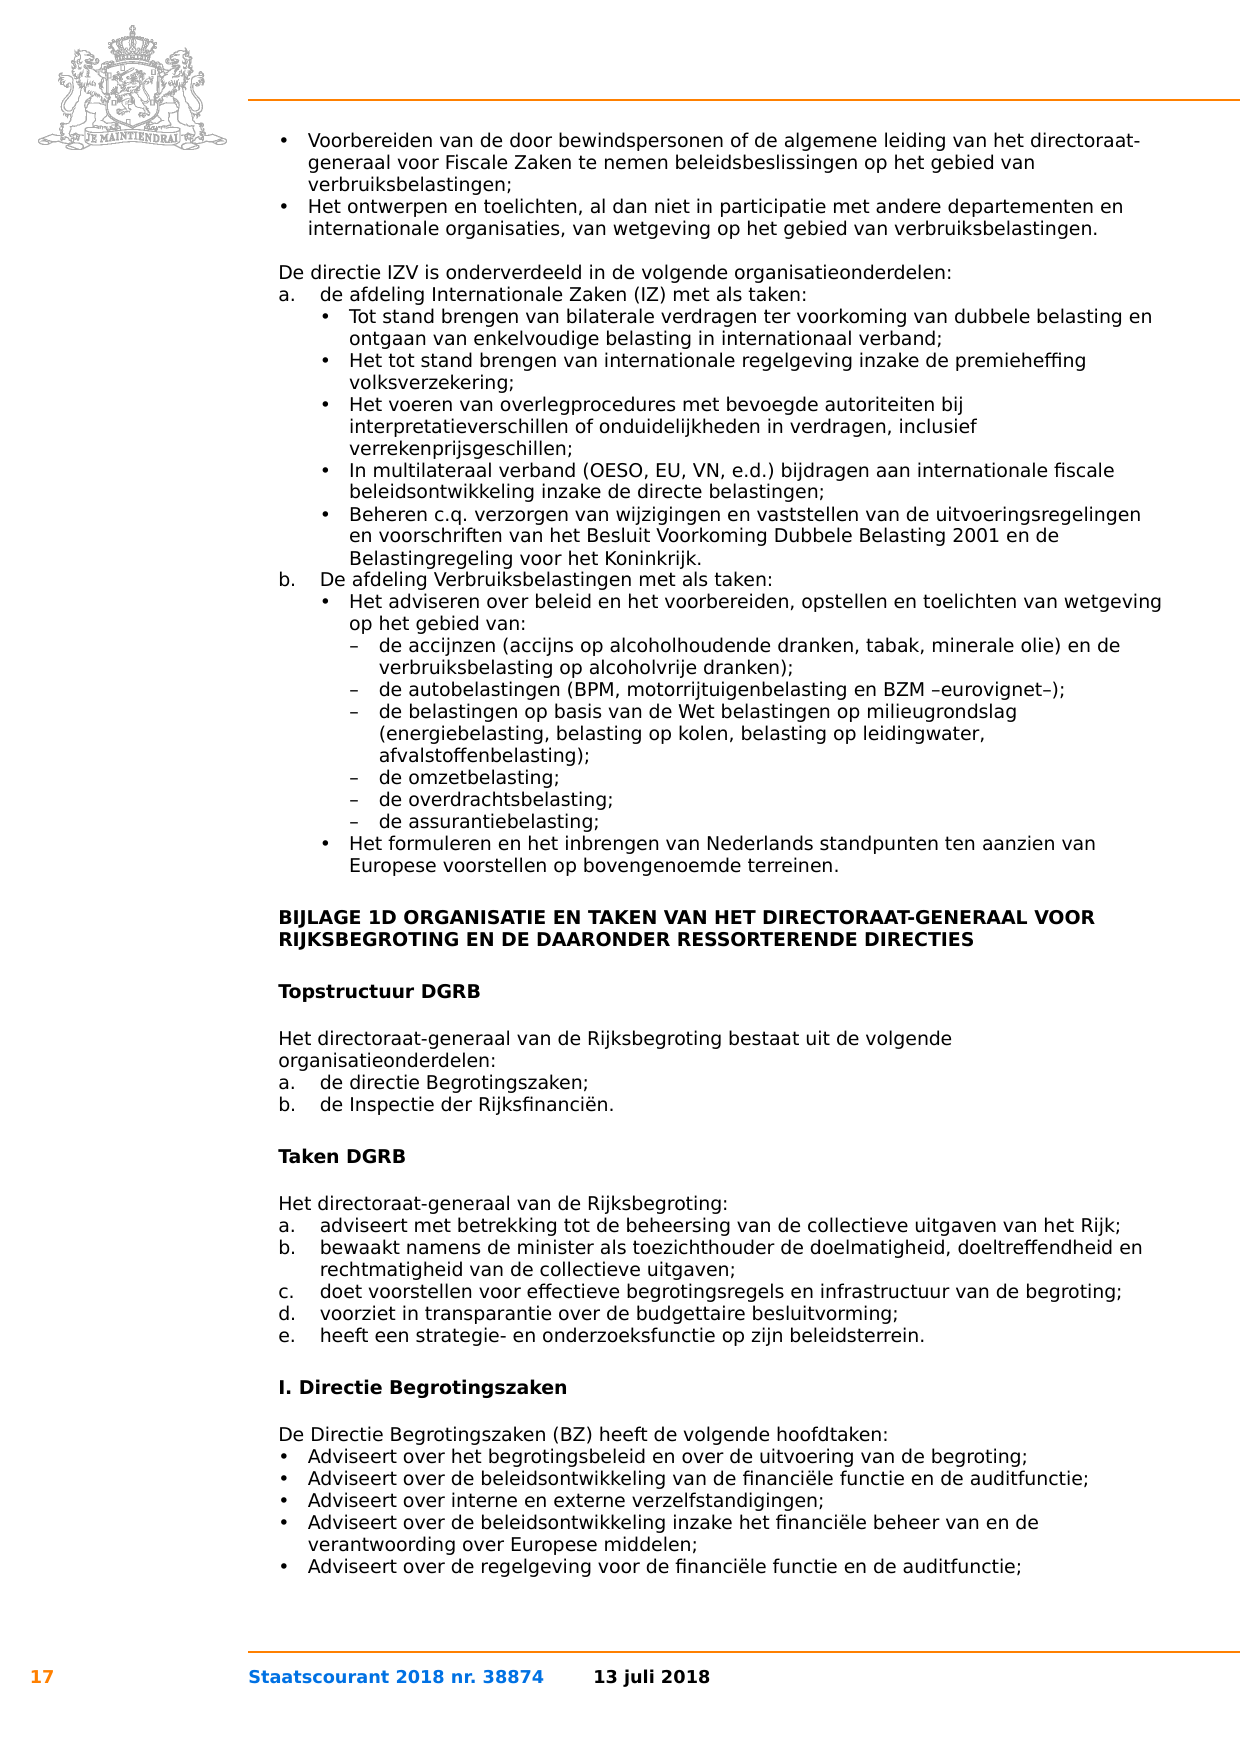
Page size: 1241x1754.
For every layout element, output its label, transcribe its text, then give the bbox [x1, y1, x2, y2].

text d. voorziet in transparantie over de budgettaire besluitvorming; [278, 1303, 1163, 1325]
text • Adviseert over de beleidsontwikkeling inzake het financiële beheer van en de verantwoording over Europese middelen; [278, 1512, 1163, 1556]
text – de belastingen op basis van de Wet belastingen op milieugrondslag (energiebelasting, belasting op kolen, belasting op leidingwater, afvalstoffenbelasting); [349, 701, 1163, 767]
text – de overdrachtsbelasting; [349, 789, 1163, 811]
subtitle BIJLAGE 1D ORGANISATIE EN TAKEN VAN HET DIRECTORAAT-GENERAAL VOOR RIJKSBEGROTING EN DE DAARONDER RESSORTERENDE DIRECTIES [278, 907, 1163, 951]
text • Adviseert over de regelgeving voor de financiële functie en de auditfunctie; [278, 1556, 1163, 1578]
text • Tot stand brengen van bilaterale verdragen ter voorkoming van dubbele belasting en ontgaan van enkelvoudige belasting in internationaal verband; [319, 306, 1163, 349]
text b. de Inspectie der Rijksfinanciën. [278, 1094, 1163, 1116]
text • Beheren c.q. verzorgen van wijzigingen en vaststellen van de uitvoeringsregelingen en voorschriften van het Besluit Voorkoming Dubbele Belasting 2001 en de Belastingregeling voor het Koninkrijk. [319, 503, 1163, 569]
text • Adviseert over het begrotingsbeleid en over de uitvoering van de begroting; [278, 1446, 1163, 1468]
subtitle Taken DGRB [278, 1146, 1163, 1168]
text – de assurantiebelasting; [349, 811, 1163, 833]
text • Het formuleren en het inbrengen van Nederlands standpunten ten aanzien van Europese voorstellen op bovengenoemde terreinen. [319, 833, 1163, 877]
text a. de directie Begrotingszaken; [278, 1072, 1163, 1094]
text e. heeft een strategie- en onderzoeksfunctie op zijn beleidsterrein. [278, 1325, 1163, 1347]
text b. bewaakt namens de minister als toezichthouder de doelmatigheid, doeltreffendheid en rechtmatigheid van de collectieve uitgaven; [278, 1237, 1163, 1281]
text – de accijnzen (accijns op alcoholhoudende dranken, tabak, minerale olie) en de verbruiksbelasting op alcoholvrije dranken); [349, 635, 1163, 679]
subtitle Topstructuur DGRB [278, 981, 1163, 1003]
text – de omzetbelasting; [349, 767, 1163, 789]
subtitle I. Directie Begrotingszaken [278, 1377, 1163, 1399]
text • Het voeren van overlegprocedures met bevoegde autoriteiten bij interpretatieverschillen of onduidelijkheden in verdragen, inclusief verrekenprijsgeschillen; [319, 393, 1163, 459]
text • Voorbereiden van de door bewindspersonen of de algemene leiding van het directoraat-generaal voor Fiscale Zaken te nemen beleidsbeslissingen op het gebied van verbruiksbelastingen; [278, 130, 1163, 196]
text c. doet voorstellen voor effectieve begrotingsregels en infrastructuur van de begroting; [278, 1281, 1163, 1303]
text a. adviseert met betrekking tot de beheersing van de collectieve uitgaven van het Rijk; [278, 1215, 1163, 1237]
text b. De afdeling Verbruiksbelastingen met als taken: [278, 569, 1163, 591]
picture [38, 25, 227, 150]
text Het directoraat-generaal van de Rijksbegroting: [278, 1193, 1163, 1215]
text • Het adviseren over beleid en het voorbereiden, opstellen en toelichten van wetgeving op het gebied van: [319, 591, 1163, 635]
text De directie IZV is onderverdeeld in de volgende organisatieonderdelen: [278, 262, 1163, 284]
text • Het tot stand brengen van internationale regelgeving inzake de premieheffing volksverzekering; [319, 349, 1163, 393]
text – de autobelastingen (BPM, motorrijtuigenbelasting en BZM –eurovignet–); [349, 679, 1163, 701]
text De Directie Begrotingszaken (BZ) heeft de volgende hoofdtaken: [278, 1424, 1163, 1446]
text • Het ontwerpen en toelichten, al dan niet in participatie met andere departementen en internationale organisaties, van wetgeving op het gebied van verbruiksbelastingen. [278, 196, 1163, 240]
text a. de afdeling Internationale Zaken (IZ) met als taken: [278, 284, 1163, 306]
text Het directoraat-generaal van de Rijksbegroting bestaat uit de volgende organisatieonderdelen: [278, 1028, 1163, 1072]
text • Adviseert over interne en externe verzelfstandigingen; [278, 1490, 1163, 1512]
text • In multilateraal verband (OESO, EU, VN, e.d.) bijdragen aan internationale fiscale beleidsontwikkeling inzake de directe belastingen; [319, 459, 1163, 503]
text • Adviseert over de beleidsontwikkeling van de financiële functie en de auditfunctie; [278, 1468, 1163, 1490]
